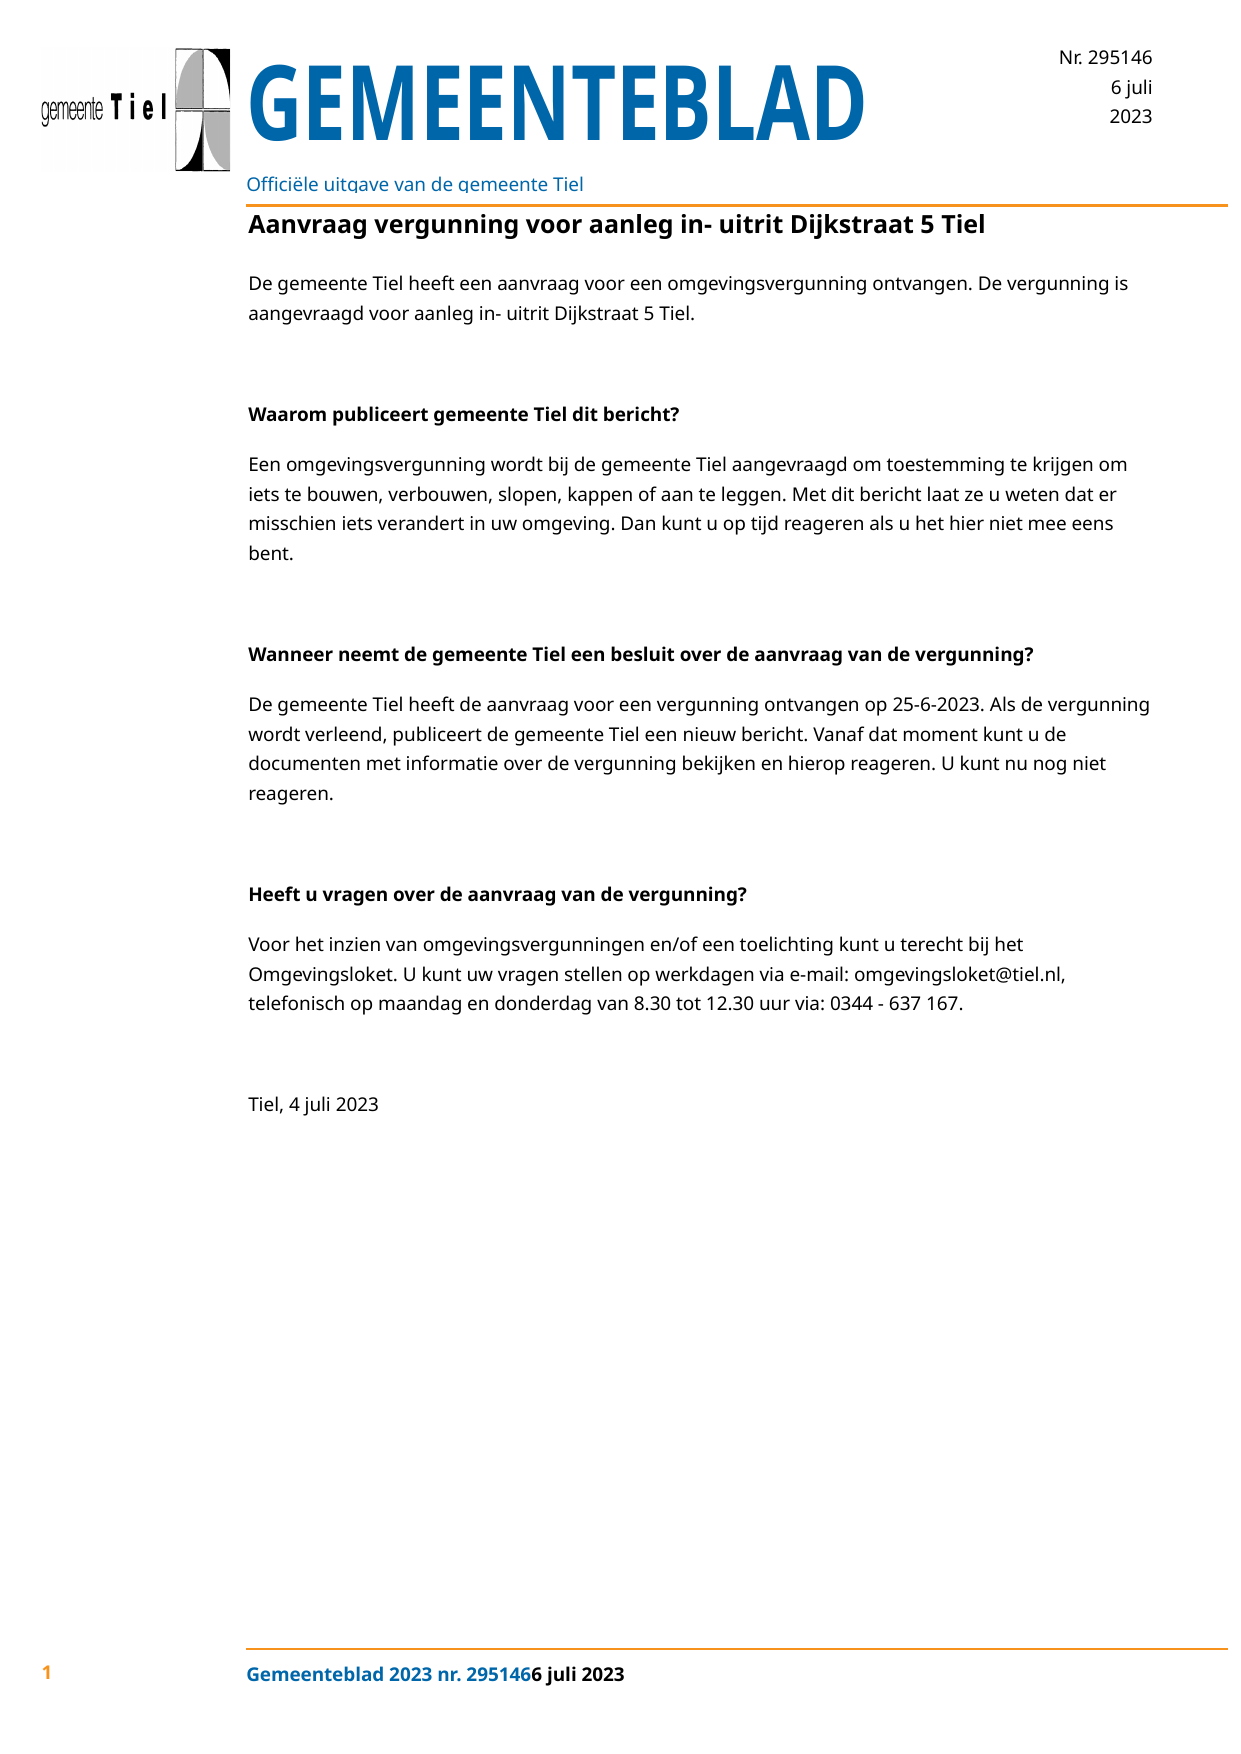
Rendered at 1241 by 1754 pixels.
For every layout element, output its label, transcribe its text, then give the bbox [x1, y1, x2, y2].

text Tiel, 4 juli 2023 [248, 1091, 1152, 1117]
text Heeft u vragen over de aanvraag van de vergunning? [248, 881, 1152, 906]
text Wanneer neemt de gemeente Tiel een besluit over de aanvraag van de vergunning? [248, 641, 1152, 666]
text Aanvraag vergunning voor aanleg in- uitrit Dijkstraat 5 Tiel [248, 207, 1152, 241]
text De gemeente Tiel heeft een aanvraag voor een omgevingsvergunning ontvangen. De vergunning is aangevraagd voor aanleg in- uitrit Dijkstraat 5 Tiel. [248, 270, 1152, 326]
text Voor het inzien van omgevingsvergunningen en/of een toelichting kunt u terecht bij het Omgevingsloket. U kunt uw vragen stellen op werkdagen via e-mail: omgevingsloket@tiel.nl, telefonisch op maandag en donderdag van 8.30 tot 12.30 uur via: 0344 - 637 167. [248, 931, 1152, 1016]
text De gemeente Tiel heeft de aanvraag voor een vergunning ontvangen op 25-6-2023. Als de vergunning wordt verleend, publiceert de gemeente Tiel een nieuw bericht. Vanaf dat moment kunt u de documenten met informatie over de vergunning bekijken en hierop reageren. U kunt nu nog niet reageren. [248, 691, 1152, 806]
picture [41, 47, 231, 172]
text Waarom publiceert gemeente Tiel dit bericht? [248, 401, 1152, 426]
text Een omgevingsvergunning wordt bij de gemeente Tiel aangevraagd om toestemming te krijgen om iets te bouwen, verbouwen, slopen, kappen of aan te leggen. Met dit bericht laat ze u weten dat er misschien iets verandert in uw omgeving. Dan kunt u op tijd reageren als u het hier niet mee eens bent. [248, 451, 1152, 566]
